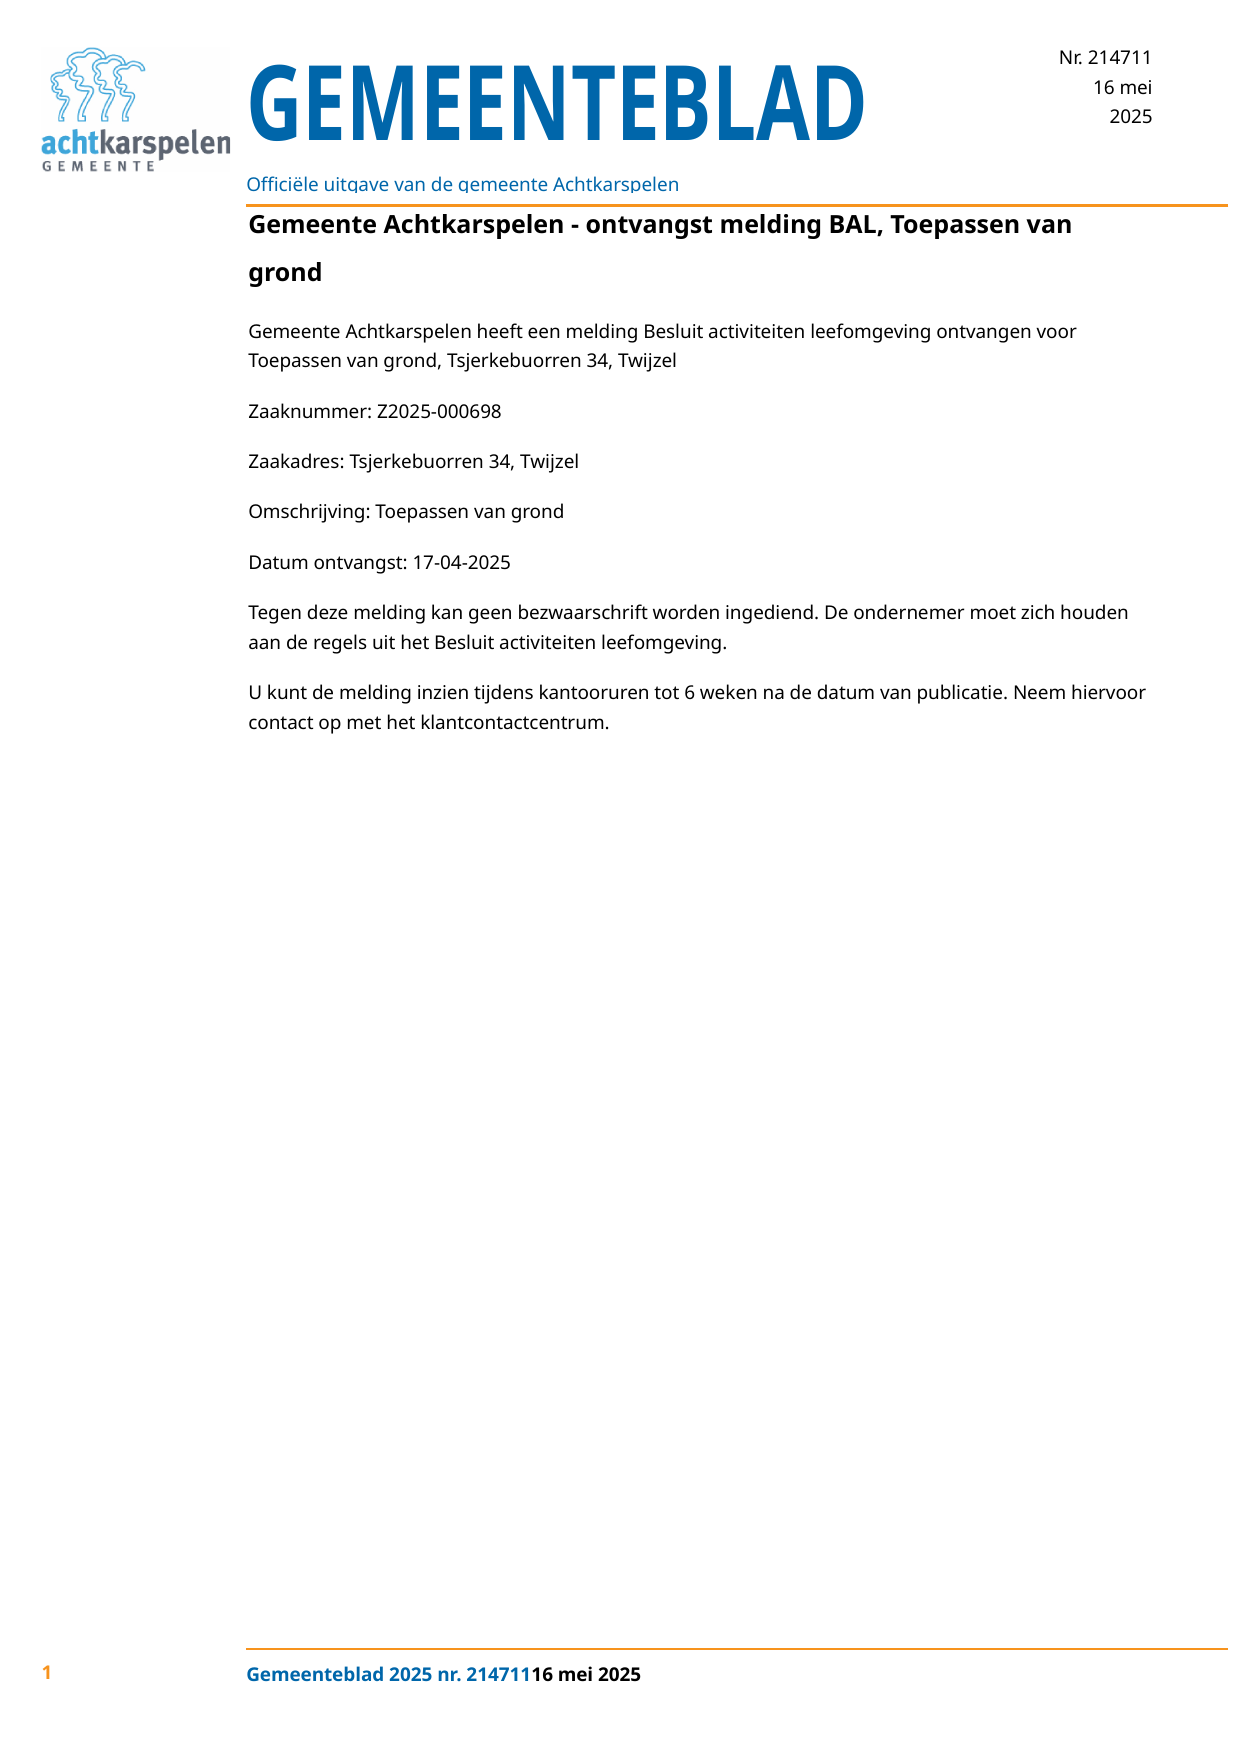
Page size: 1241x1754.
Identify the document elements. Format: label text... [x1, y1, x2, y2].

text Gemeente Achtkarspelen heeft een melding Besluit activiteiten leefomgeving ontvangen voor Toepassen van grond, Tsjerkebuorren 34, Twijzel [248, 318, 1152, 373]
picture [41, 47, 231, 172]
text Tegen deze melding kan geen bezwaarschrift worden ingediend. De ondernemer moet zich houden aan de regels uit het Besluit activiteiten leefomgeving. [248, 599, 1152, 655]
text Zaakadres: Tsjerkebuorren 34, Twijzel [248, 448, 1152, 474]
text Datum ontvangst: 17-04-2025 [248, 549, 1152, 575]
text Omschrijving: Toepassen van grond [248, 499, 1152, 524]
text U kunt de melding inzien tijdens kantooruren tot 6 weken na de datum van publicatie. Neem hiervoor contact op met het klantcontactcentrum. [248, 679, 1152, 735]
text Gemeente Achtkarspelen - ontvangst melding BAL, Toepassen van grond [248, 207, 1152, 288]
text Zaaknummer: Z2025-000698 [248, 398, 1152, 424]
